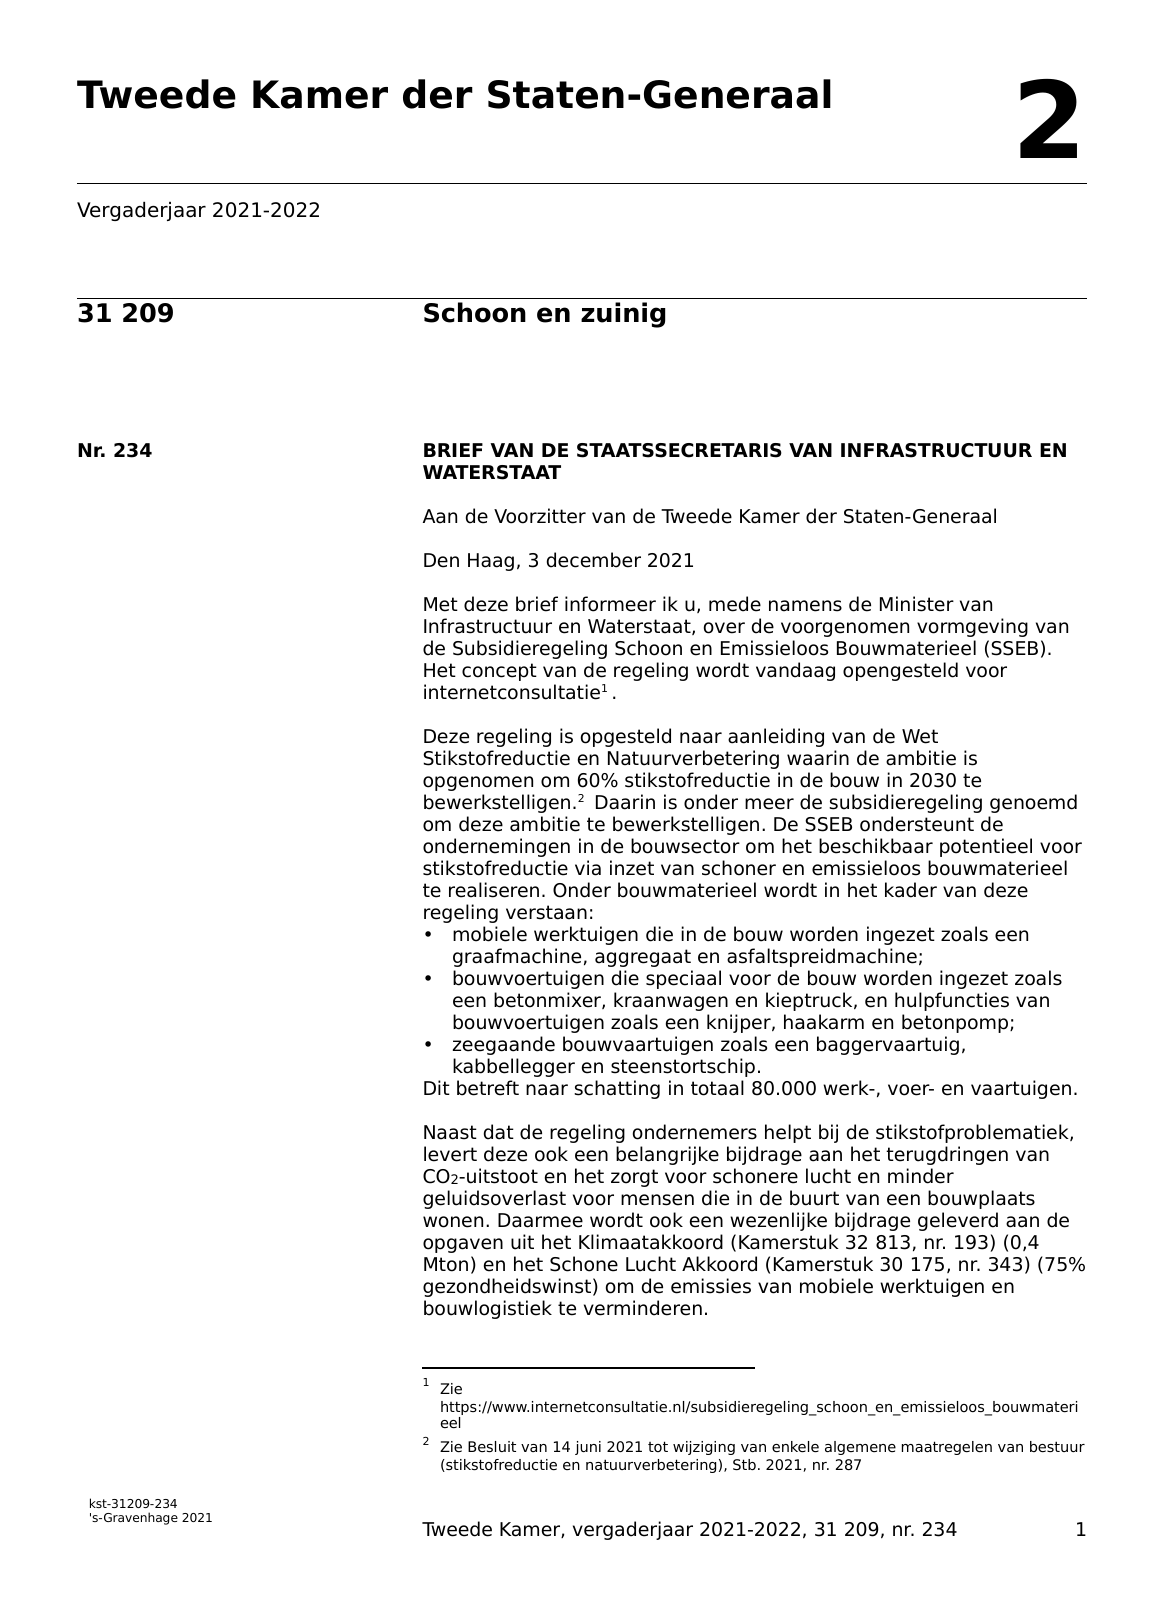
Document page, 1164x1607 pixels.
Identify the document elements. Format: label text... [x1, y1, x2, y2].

subtitle 31 209 Schoon en zuinig [77, 299, 1087, 329]
text Den Haag, 3 december 2021 [422, 550, 1087, 572]
text Aan de Voorzitter van de Tweede Kamer der Staten-Generaal [422, 506, 1087, 528]
text Zie https://www.internetconsultatie.nl/subsidieregeling_schoon_en_emissieloos_bouwmaterieel [422, 1377, 1087, 1432]
subtitle Nr. 234 BRIEF VAN DE STAATSSECRETARIS VAN INFRASTRUCTUUR EN WATERSTAAT [77, 440, 1087, 484]
text • zeegaande bouwvaartuigen zoals een baggervaartuig, kabbellegger en steenstortschip. [422, 1034, 1087, 1078]
table_cell Vergaderjaar 2021-2022 [77, 184, 1087, 298]
text 's-Gravenhage 2021 [88, 1511, 323, 1525]
text Dit betreft naar schatting in totaal 80.000 werk-, voer- en vaartuigen. [422, 1078, 1087, 1100]
text Deze regeling is opgesteld naar aanleiding van de Wet Stikstofreductie en Natuurverbetering waarin de ambitie is opgenomen om 60% stikstofreductie in de bouw in 2030 te bewerkstelligen. Daarin is onder meer de subsidieregeling genoemd om deze ambitie te bewerkstelligen. De SSEB ondersteunt de ondernemingen in de bouwsector om het beschikbaar potentieel voor stikstofreductie via inzet van schoner en emissieloos bouwmaterieel te realiseren. Onder bouwmaterieel wordt in het kader van deze regeling verstaan: [422, 726, 1087, 924]
text Naast dat de regeling ondernemers helpt bij de stikstofproblematiek, levert deze ook een belangrijke bijdrage aan het terugdringen van CO2-uitstoot en het zorgt voor schonere lucht en minder geluidsoverlast voor mensen die in de buurt van een bouwplaats wonen. Daarmee wordt ook een wezenlijke bijdrage geleverd aan de opgaven uit het Klimaatakkoord (Kamerstuk 32 813, nr. 193) (0,4 Mton) en het Schone Lucht Akkoord (Kamerstuk 30 175, nr. 343) (75% gezondheidswinst) om de emissies van mobiele werktuigen en bouwlogistiek te verminderen. [422, 1122, 1087, 1320]
text Met deze brief informeer ik u, mede namens de Minister van Infrastructuur en Waterstaat, over de voorgenomen vormgeving van de Subsidieregeling Schoon en Emissieloos Bouwmaterieel (SSEB). Het concept van de regeling wordt vandaag opengesteld voor internetconsultatie. [422, 594, 1087, 704]
table_header 2 [886, 59, 1087, 183]
text Zie Besluit van 14 juni 2021 tot wijziging van enkele algemene maatregelen van bestuur (stikstofreductie en natuurverbetering), Stb. 2021, nr. 287 [422, 1435, 1087, 1474]
text • mobiele werktuigen die in de bouw worden ingezet zoals een graafmachine, aggregaat en asfaltspreidmachine; [422, 924, 1087, 968]
text kst-31209-234 [88, 1497, 323, 1511]
text • bouwvoertuigen die speciaal voor de bouw worden ingezet zoals een betonmixer, kraanwagen en kieptruck, en hulpfuncties van bouwvoertuigen zoals een knijper, haakarm en betonpomp; [422, 968, 1087, 1034]
table_header Tweede Kamer der Staten-Generaal [77, 59, 886, 183]
